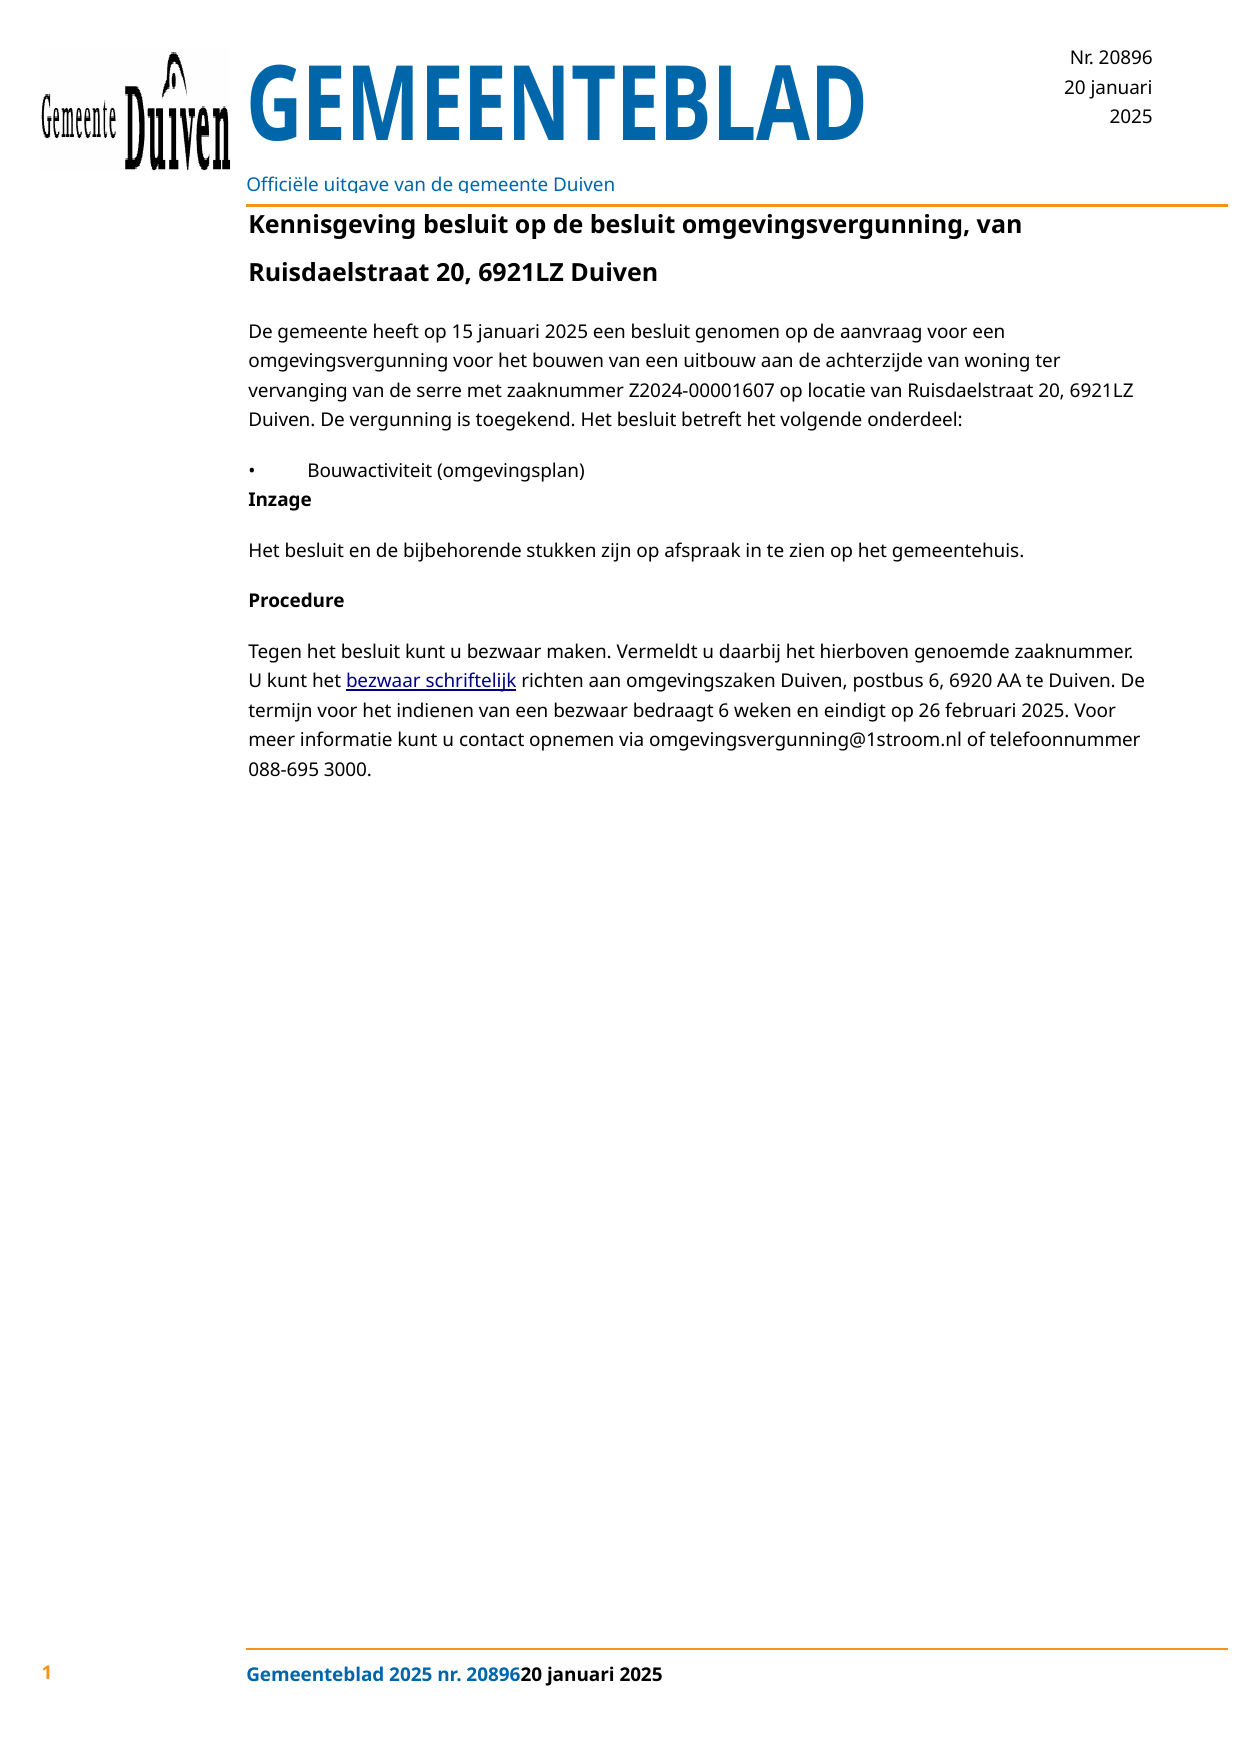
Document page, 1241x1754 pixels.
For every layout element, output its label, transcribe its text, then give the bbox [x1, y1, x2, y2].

text De gemeente heeft op 15 januari 2025 een besluit genomen op de aanvraag voor een omgevingsvergunning voor het bouwen van een uitbouw aan de achterzijde van woning ter vervanging van de serre met zaaknummer Z2024-00001607 op locatie van Ruisdaelstraat 20, 6921LZ Duiven. De vergunning is toegekend. Het besluit betreft het volgende onderdeel: [248, 318, 1152, 432]
picture [41, 47, 231, 172]
text Inzage [248, 487, 1152, 512]
text Tegen het besluit kunt u bezwaar maken. Vermeldt u daarbij het hierboven genoemde zaaknummer. U kunt het bezwaar schriftelijk richten aan omgevingszaken Duiven, postbus 6, 6920 AA te Duiven. De termijn voor het indienen van een bezwaar bedraagt 6 weken en eindigt op 26 februari 2025. Voor meer informatie kunt u contact opnemen via omgevingsvergunning@1stroom.nl of telefoonnummer 088-695 3000. [248, 638, 1152, 782]
text Procedure [248, 587, 1152, 613]
text Het besluit en de bijbehorende stukken zijn op afspraak in te zien op het gemeentehuis. [248, 537, 1152, 563]
text Kennisgeving besluit op de besluit omgevingsvergunning, van Ruisdaelstraat 20, 6921LZ Duiven [248, 207, 1152, 288]
list Bouwactiviteit (omgevingsplan) [248, 457, 1152, 483]
